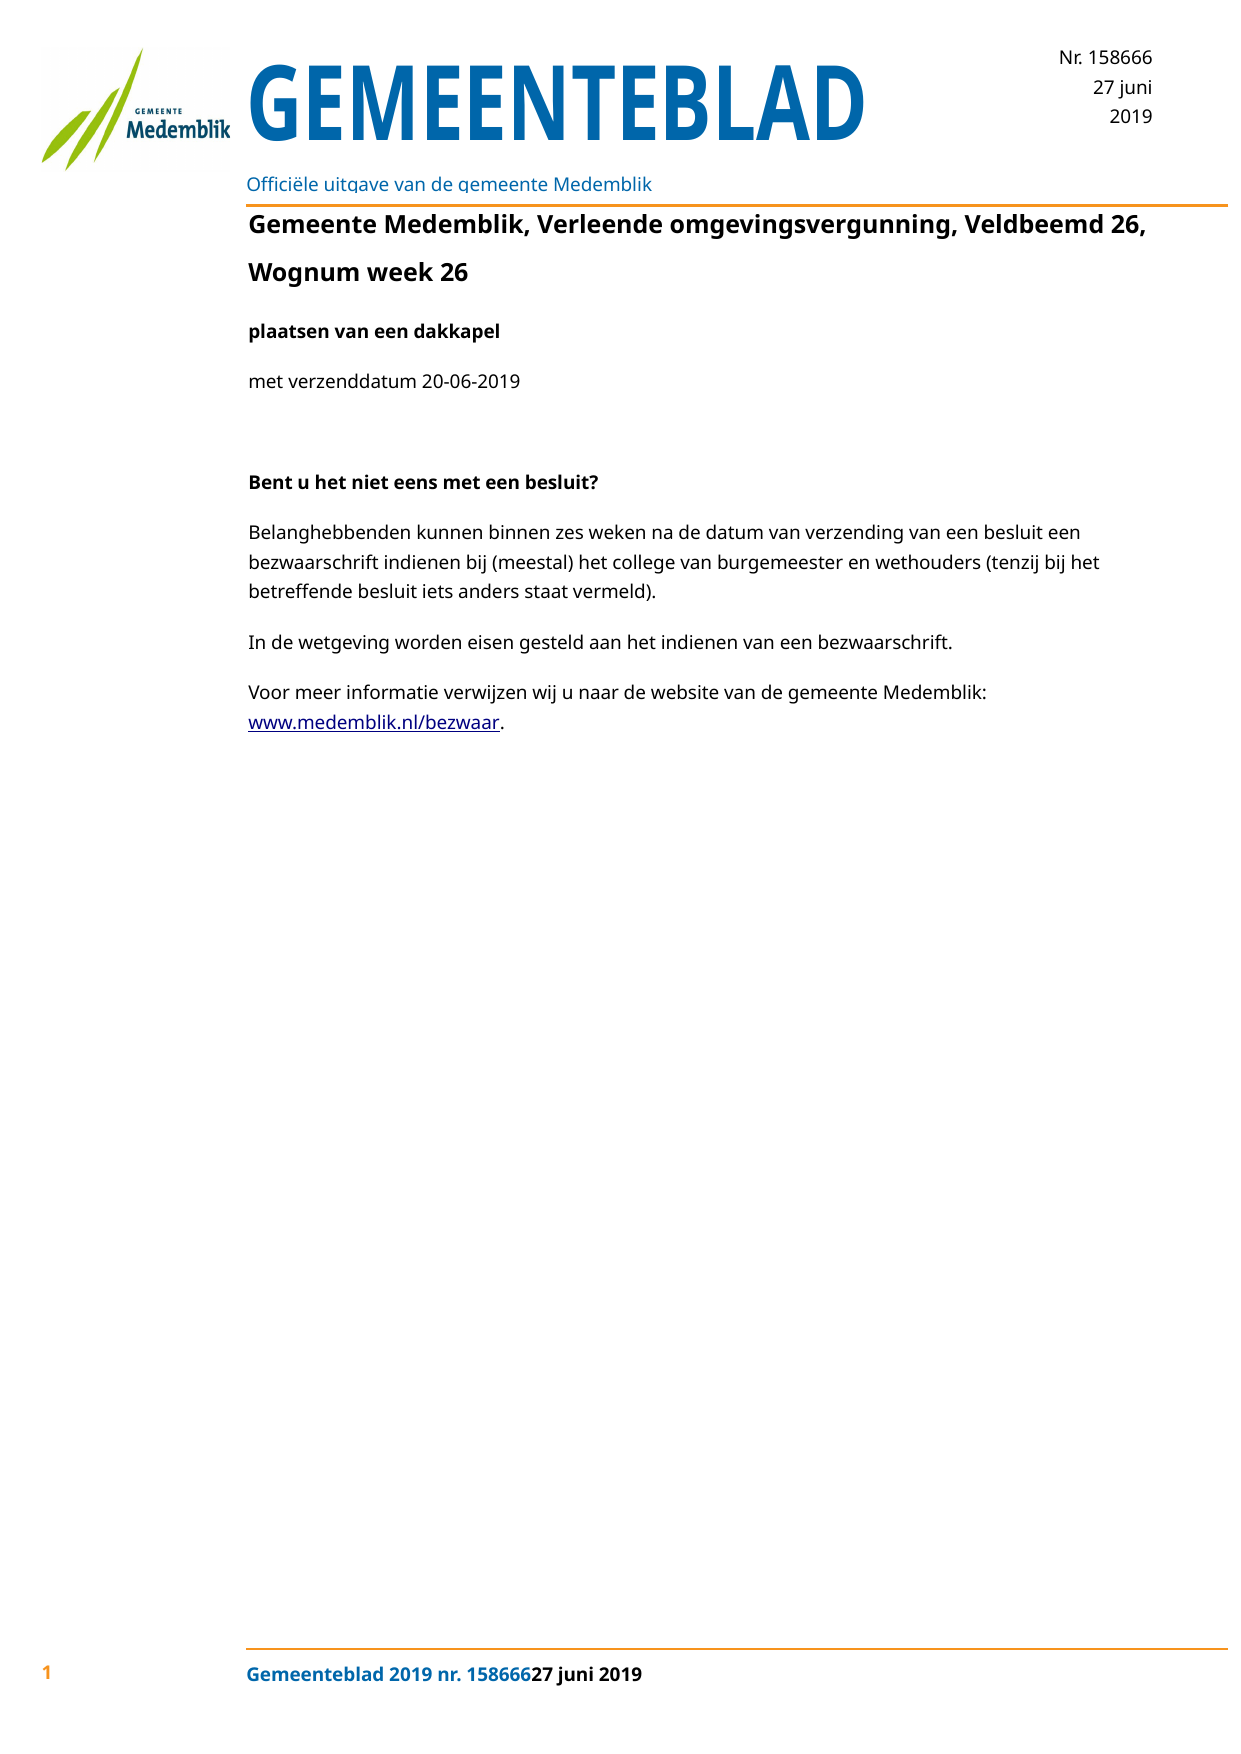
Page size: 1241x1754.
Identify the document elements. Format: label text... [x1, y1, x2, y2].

text Gemeente Medemblik, Verleende omgevingsvergunning, Veldbeemd 26, Wognum week 26 [248, 207, 1152, 288]
text In de wetgeving worden eisen gesteld aan het indienen van een bezwaarschrift. [248, 629, 1152, 655]
text met verzenddatum 20-06-2019 [248, 368, 1152, 394]
text plaatsen van een dakkapel [248, 318, 1152, 344]
text Voor meer informatie verwijzen wij u naar de website van de gemeente Medemblik: www.medemblik.nl/bezwaar. [248, 679, 1152, 735]
picture [41, 47, 231, 172]
text Belanghebbenden kunnen binnen zes weken na de datum van verzending van een besluit een bezwaarschrift indienen bij (meestal) het college van burgemeester en wethouders (tenzij bij het betreffende besluit iets anders staat vermeld). [248, 519, 1152, 604]
text Bent u het niet eens met een besluit? [248, 469, 1152, 495]
